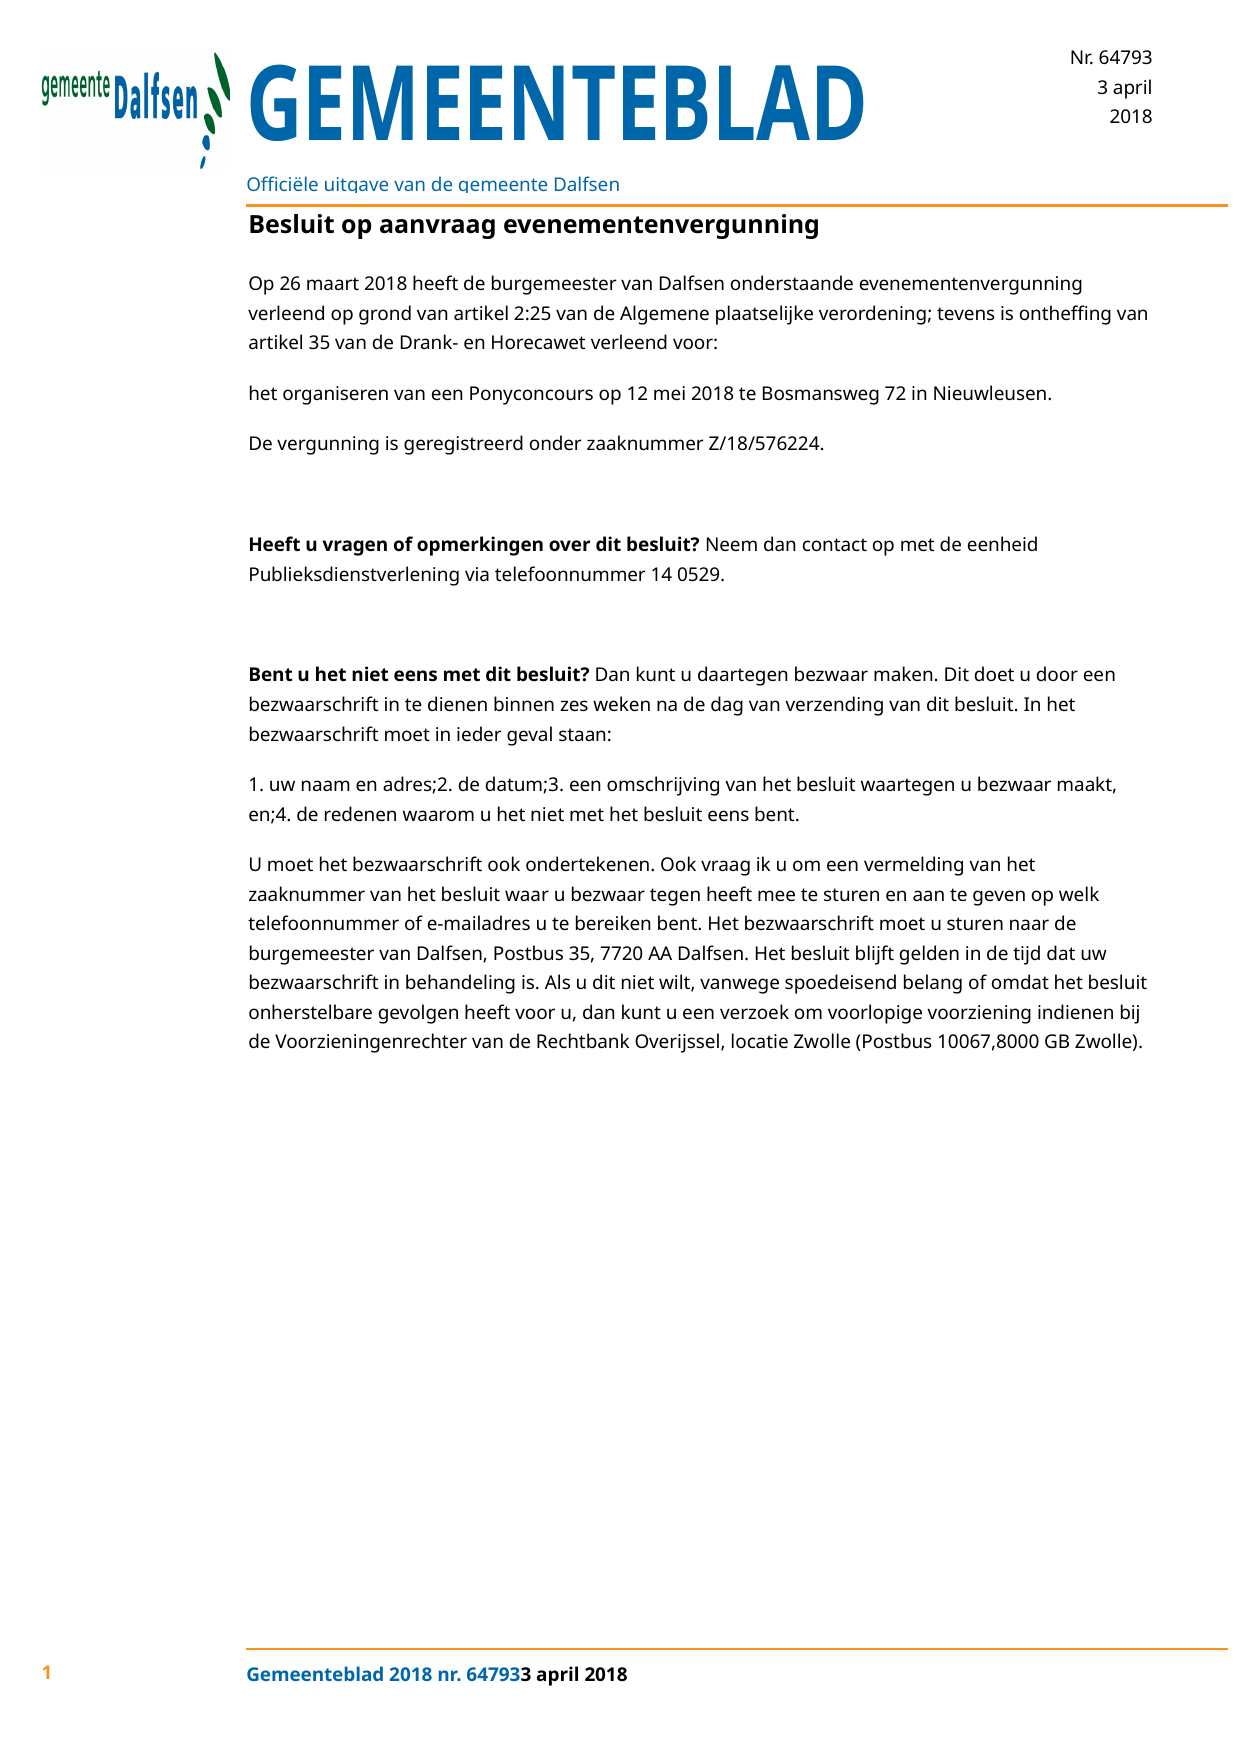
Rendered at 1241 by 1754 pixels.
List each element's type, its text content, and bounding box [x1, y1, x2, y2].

text 1. uw naam en adres;2. de datum;3. een omschrijving van het besluit waartegen u bezwaar maakt, en;4. de redenen waarom u het niet met het besluit eens bent. [248, 771, 1152, 826]
picture [41, 47, 231, 172]
text Bent u het niet eens met dit besluit? Dan kunt u daartegen bezwaar maken. Dit doet u door een bezwaarschrift in te dienen binnen zes weken na de dag van verzending van dit besluit. In het bezwaarschrift moet in ieder geval staan: [248, 662, 1152, 746]
text het organiseren van een Ponyconcours op 12 mei 2018 te Bosmansweg 72 in Nieuwleusen. [248, 380, 1152, 406]
text Besluit op aanvraag evenementenvergunning [248, 207, 1152, 241]
text Heeft u vragen of opmerkingen over dit besluit? Neem dan contact op met de eenheid Publieksdienstverlening via telefoonnummer 14 0529. [248, 531, 1152, 586]
text U moet het bezwaarschrift ook ondertekenen. Ook vraag ik u om een vermelding van het zaaknummer van het besluit waar u bezwaar tegen heeft mee te sturen en aan te geven op welk telefoonnummer of e-mailadres u te bereiken bent. Het bezwaarschrift moet u sturen naar de burgemeester van Dalfsen, Postbus 35, 7720 AA Dalfsen. Het besluit blijft gelden in de tijd dat uw bezwaarschrift in behandeling is. Als u dit niet wilt, vanwege spoedeisend belang of omdat het besluit onherstelbare gevolgen heeft voor u, dan kunt u een verzoek om voorlopige voorziening indienen bij de Voorzieningenrechter van de Rechtbank Overijssel, locatie Zwolle (Postbus 10067,8000 GB Zwolle). [248, 851, 1152, 1054]
text De vergunning is geregistreerd onder zaaknummer Z/18/576224. [248, 430, 1152, 456]
text Op 26 maart 2018 heeft de burgemeester van Dalfsen onderstaande evenementenvergunning verleend op grond van artikel 2:25 van de Algemene plaatselijke verordening; tevens is ontheffing van artikel 35 van de Drank- en Horecawet verleend voor: [248, 270, 1152, 355]
